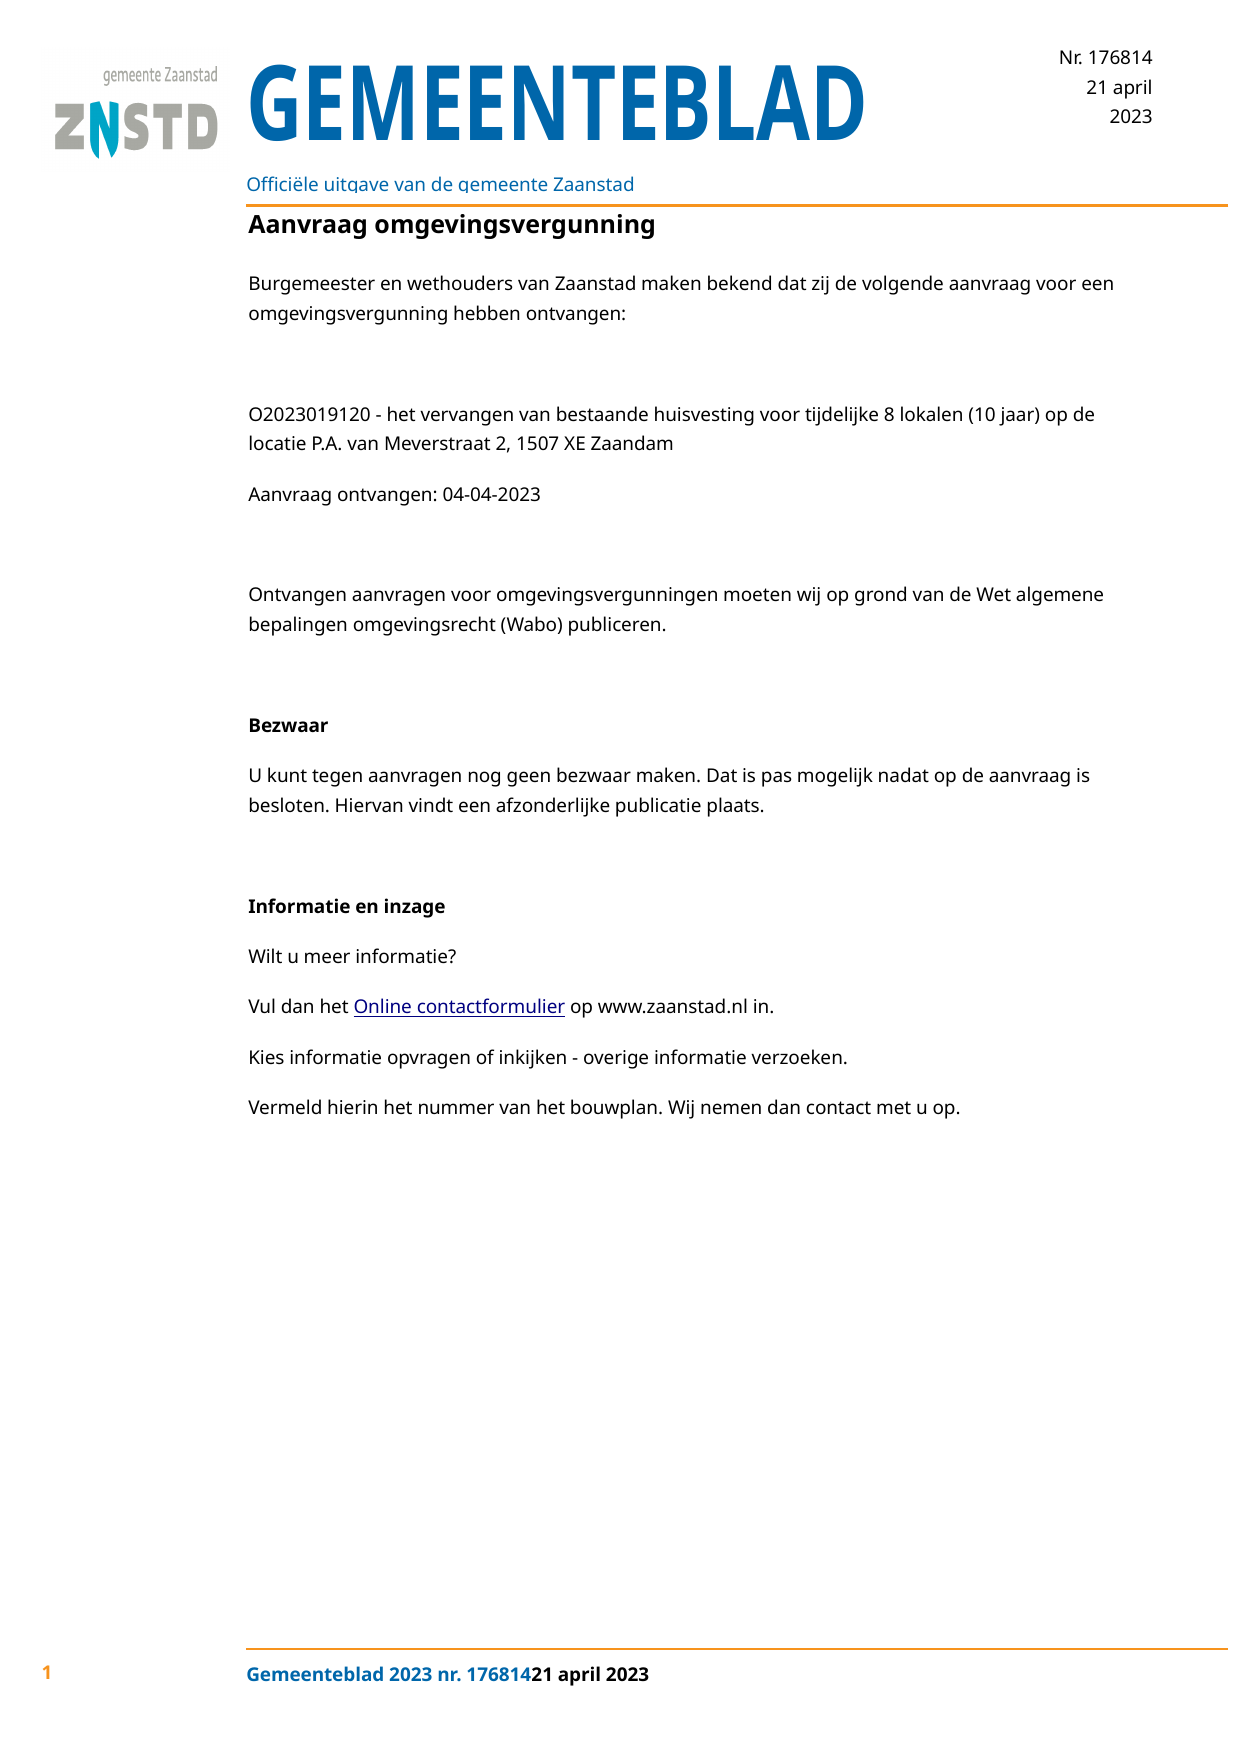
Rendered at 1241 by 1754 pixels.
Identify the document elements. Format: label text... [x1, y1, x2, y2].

text Bezwaar [248, 712, 1152, 738]
text Kies informatie opvragen of inkijken - overige informatie verzoeken. [248, 1044, 1152, 1070]
text Aanvraag omgevingsvergunning [248, 207, 1152, 241]
text Burgemeester en wethouders van Zaanstad maken bekend dat zij de volgende aanvraag voor een omgevingsvergunning hebben ontvangen: [248, 270, 1152, 326]
text Aanvraag ontvangen: 04-04-2023 [248, 481, 1152, 506]
text Ontvangen aanvragen voor omgevingsvergunningen moeten wij op grond van de Wet algemene bepalingen omgevingsrecht (Wabo) publiceren. [248, 582, 1152, 637]
text O2023019120 - het vervangen van bestaande huisvesting voor tijdelijke 8 lokalen (10 jaar) op de locatie P.A. van Meverstraat 2, 1507 XE Zaandam [248, 401, 1152, 456]
text Wilt u meer informatie? [248, 943, 1152, 969]
text Vermeld hierin het nummer van het bouwplan. Wij nemen dan contact met u op. [248, 1094, 1152, 1120]
text Informatie en inzage [248, 893, 1152, 918]
picture [41, 47, 231, 172]
text Vul dan het Online contactformulier op www.zaanstad.nl in. [248, 994, 1152, 1019]
text U kunt tegen aanvragen nog geen bezwaar maken. Dat is pas mogelijk nadat op de aanvraag is besloten. Hiervan vindt een afzonderlijke publicatie plaats. [248, 762, 1152, 818]
